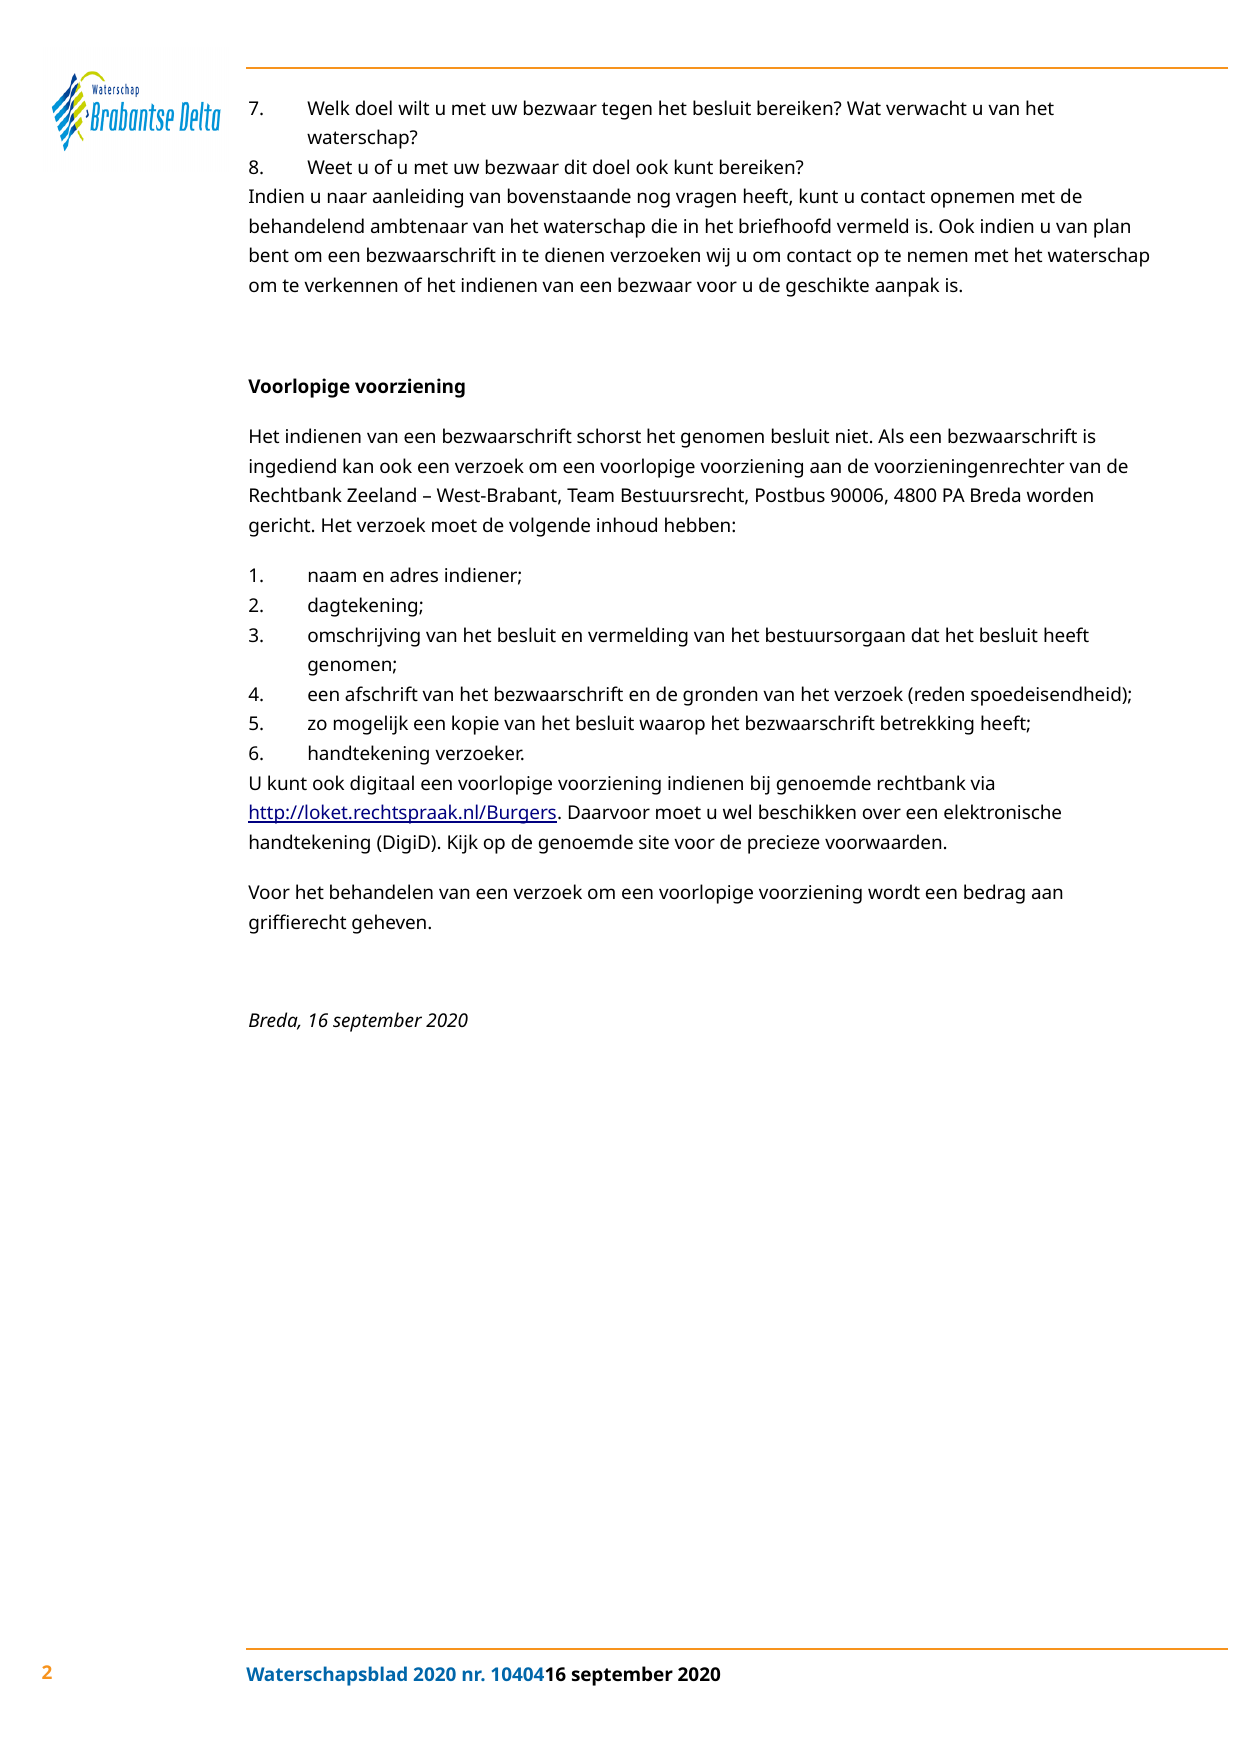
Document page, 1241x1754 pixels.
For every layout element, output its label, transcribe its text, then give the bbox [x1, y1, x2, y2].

picture [41, 47, 231, 172]
list naam en adres indiener; [248, 563, 1152, 588]
text Breda, 16 september 2020 [248, 1007, 1152, 1033]
text U kunt ook digitaal een voorlopige voorziening indienen bij genoemde rechtbank via http://loket.rechtspraak.nl/Burgers. Daarvoor moet u wel beschikken over een elektronische handtekening (DigiD). Kijk op de genoemde site voor de precieze voorwaarden. [248, 770, 1152, 855]
text Voor het behandelen van een verzoek om een voorlopige voorziening wordt een bedrag aan griffierecht geheven. [248, 879, 1152, 935]
list omschrijving van het besluit en vermelding van het bestuursorgaan dat het besluit heeft genomen; [248, 622, 1152, 677]
list dagtekening; [248, 592, 1152, 618]
list een afschrift van het bezwaarschrift en de gronden van het verzoek (reden spoedeisendheid); [248, 681, 1152, 707]
list handtekening verzoeker. [248, 740, 1152, 766]
list zo mogelijk een kopie van het besluit waarop het bezwaarschrift betrekking heeft; [248, 711, 1152, 736]
text Voorlopige voorziening [248, 373, 1152, 399]
list Welk doel wilt u met uw bezwaar tegen het besluit bereiken? Wat verwacht u van het waterschap? [248, 95, 1152, 150]
text Het indienen van een bezwaarschrift schorst het genomen besluit niet. Als een bezwaarschrift is ingediend kan ook een verzoek om een voorlopige voorziening aan de voorzieningenrechter van de Rechtbank Zeeland – West-Brabant, Team Bestuursrecht, Postbus 90006, 4800 PA Breda worden gericht. Het verzoek moet de volgende inhoud hebben: [248, 423, 1152, 538]
list Weet u of u met uw bezwaar dit doel ook kunt bereiken? [248, 154, 1152, 180]
text Indien u naar aanleiding van bovenstaande nog vragen heeft, kunt u contact opnemen met de behandelend ambtenaar van het waterschap die in het briefhoofd vermeld is. Ook indien u van plan bent om een bezwaarschrift in te dienen verzoeken wij u om contact op te nemen met het waterschap om te verkennen of het indienen van een bezwaar voor u de geschikte aanpak is. [248, 183, 1152, 298]
